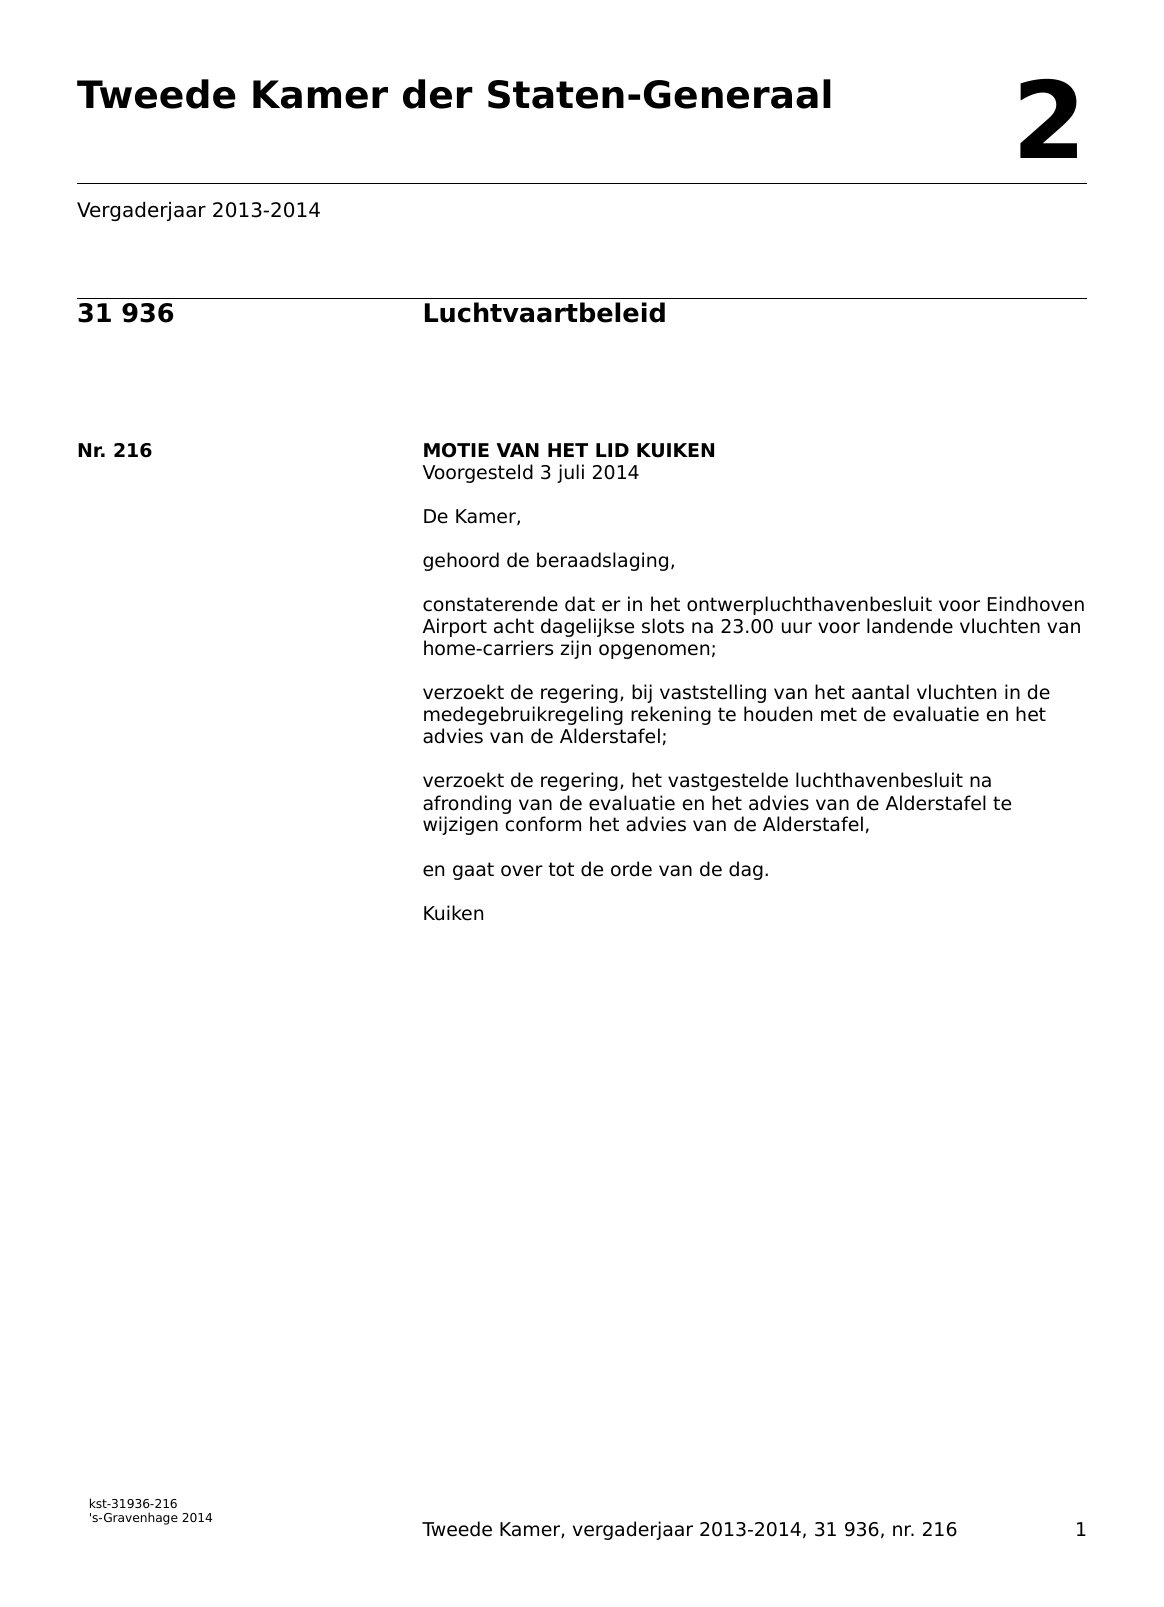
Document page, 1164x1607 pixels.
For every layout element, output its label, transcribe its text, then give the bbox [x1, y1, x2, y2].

text gehoord de beraadslaging, [422, 550, 1087, 572]
text De Kamer, [422, 506, 1087, 528]
text en gaat over tot de orde van de dag. [422, 858, 1087, 881]
text 's-Gravenhage 2014 [88, 1511, 323, 1525]
subtitle 31 936 Luchtvaartbeleid [77, 299, 1087, 329]
text verzoekt de regering, bij vaststelling van het aantal vluchten in de medegebruikregeling rekening te houden met de evaluatie en het advies van de Alderstafel; [422, 682, 1087, 748]
text verzoekt de regering, het vastgestelde luchthavenbesluit na afronding van de evaluatie en het advies van de Alderstafel te wijzigen conform het advies van de Alderstafel, [422, 770, 1087, 836]
text Voorgesteld 3 juli 2014 [422, 462, 1087, 484]
subtitle Nr. 216 MOTIE VAN HET LID KUIKEN [77, 440, 1087, 462]
text constaterende dat er in het ontwerpluchthavenbesluit voor Eindhoven Airport acht dagelijkse slots na 23.00 uur voor landende vluchten van home-carriers zijn opgenomen; [422, 594, 1087, 660]
text kst-31936-216 [88, 1497, 323, 1511]
table_header 2 [886, 59, 1087, 183]
table_cell Vergaderjaar 2013-2014 [77, 184, 1087, 298]
table_header Tweede Kamer der Staten-Generaal [77, 59, 886, 183]
text Kuiken [422, 903, 1087, 925]
